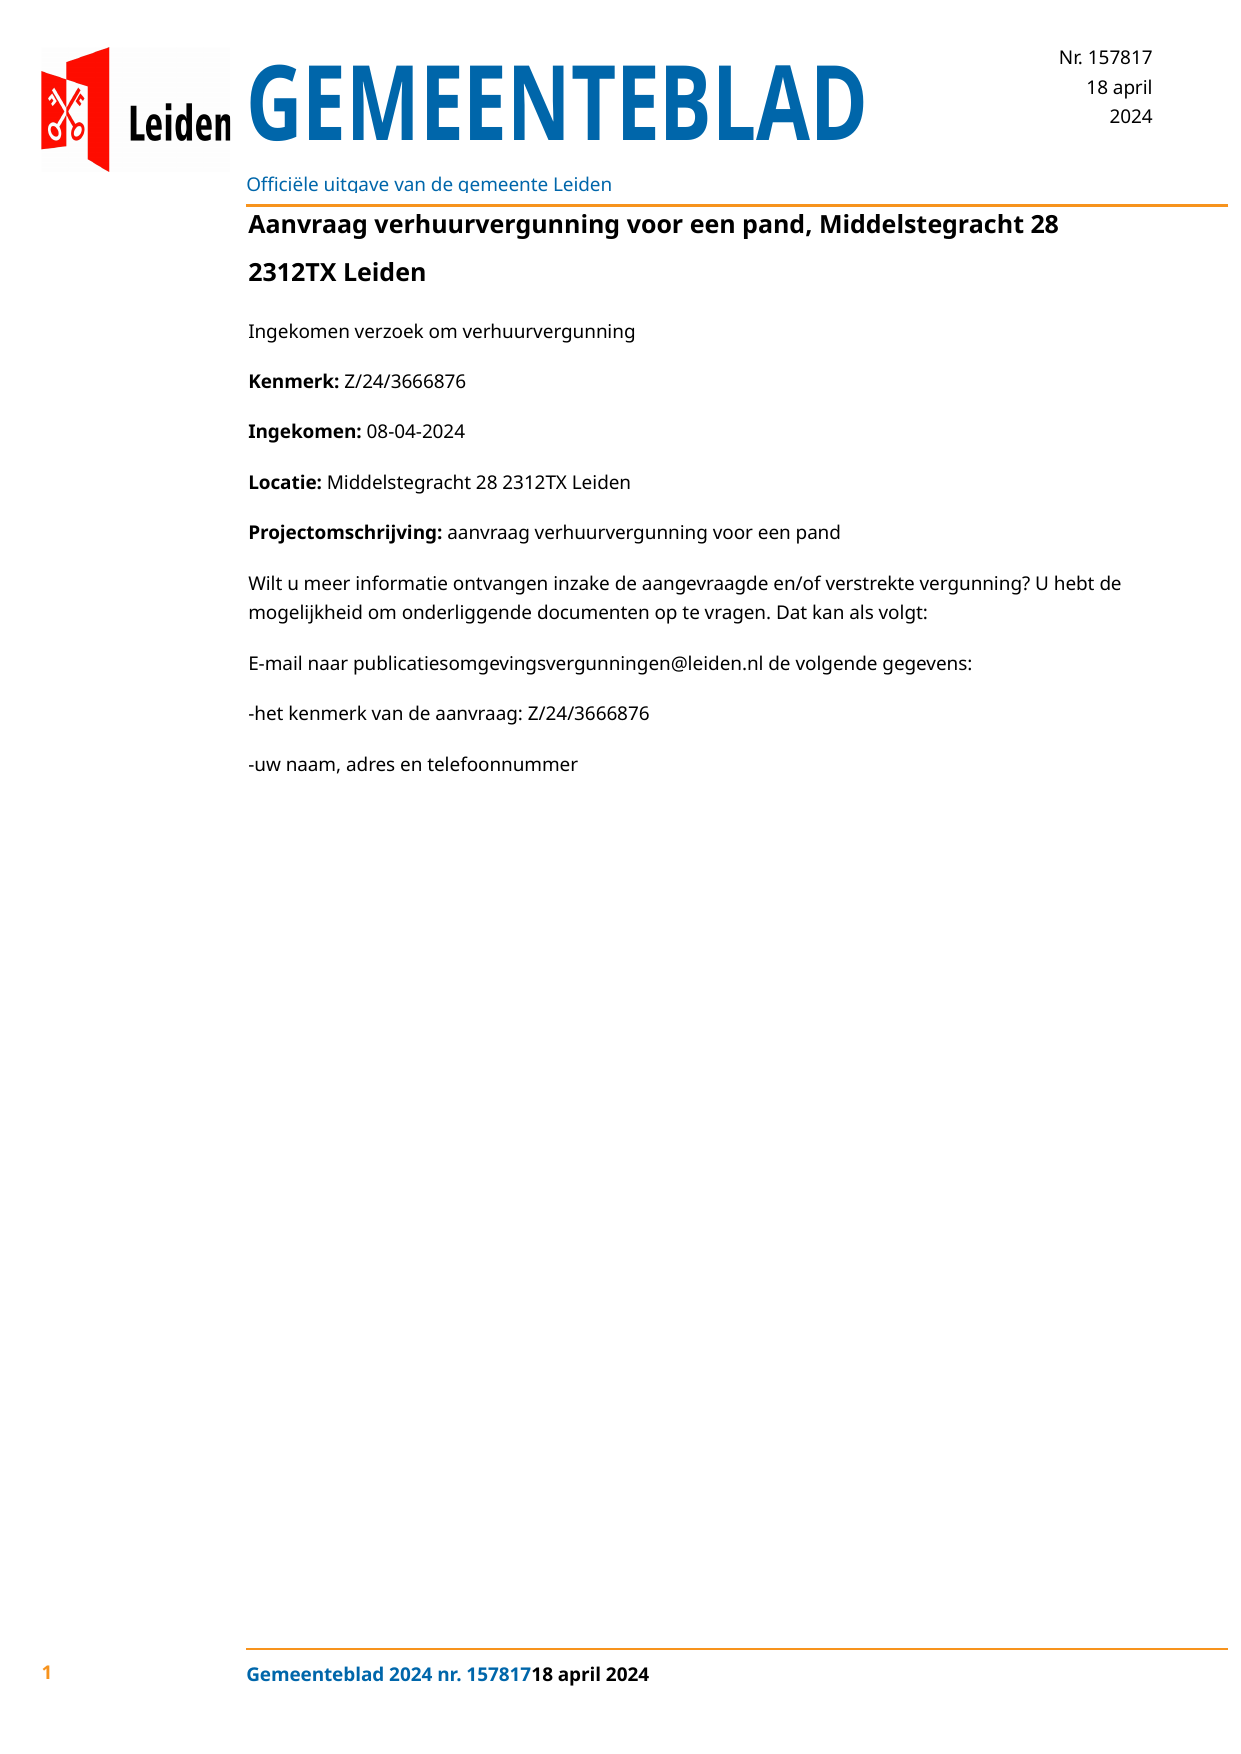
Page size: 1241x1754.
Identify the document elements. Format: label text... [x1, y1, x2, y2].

text Wilt u meer informatie ontvangen inzake de aangevraagde en/of verstrekte vergunning? U hebt de mogelijkheid om onderliggende documenten op te vragen. Dat kan als volgt: [248, 570, 1152, 625]
text -het kenmerk van de aanvraag: Z/24/3666876 [248, 700, 1152, 726]
text Ingekomen: 08-04-2024 [248, 419, 1152, 444]
text Aanvraag verhuurvergunning voor een pand, Middelstegracht 28 2312TX Leiden [248, 207, 1152, 288]
text Projectomschrijving: aanvraag verhuurvergunning voor een pand [248, 519, 1152, 545]
picture [41, 47, 231, 172]
text Ingekomen verzoek om verhuurvergunning [248, 318, 1152, 344]
text -uw naam, adres en telefoonnummer [248, 751, 1152, 777]
text E-mail naar publicatiesomgevingsvergunningen@leiden.nl de volgende gegevens: [248, 650, 1152, 676]
text Kenmerk: Z/24/3666876 [248, 368, 1152, 394]
text Locatie: Middelstegracht 28 2312TX Leiden [248, 469, 1152, 495]
